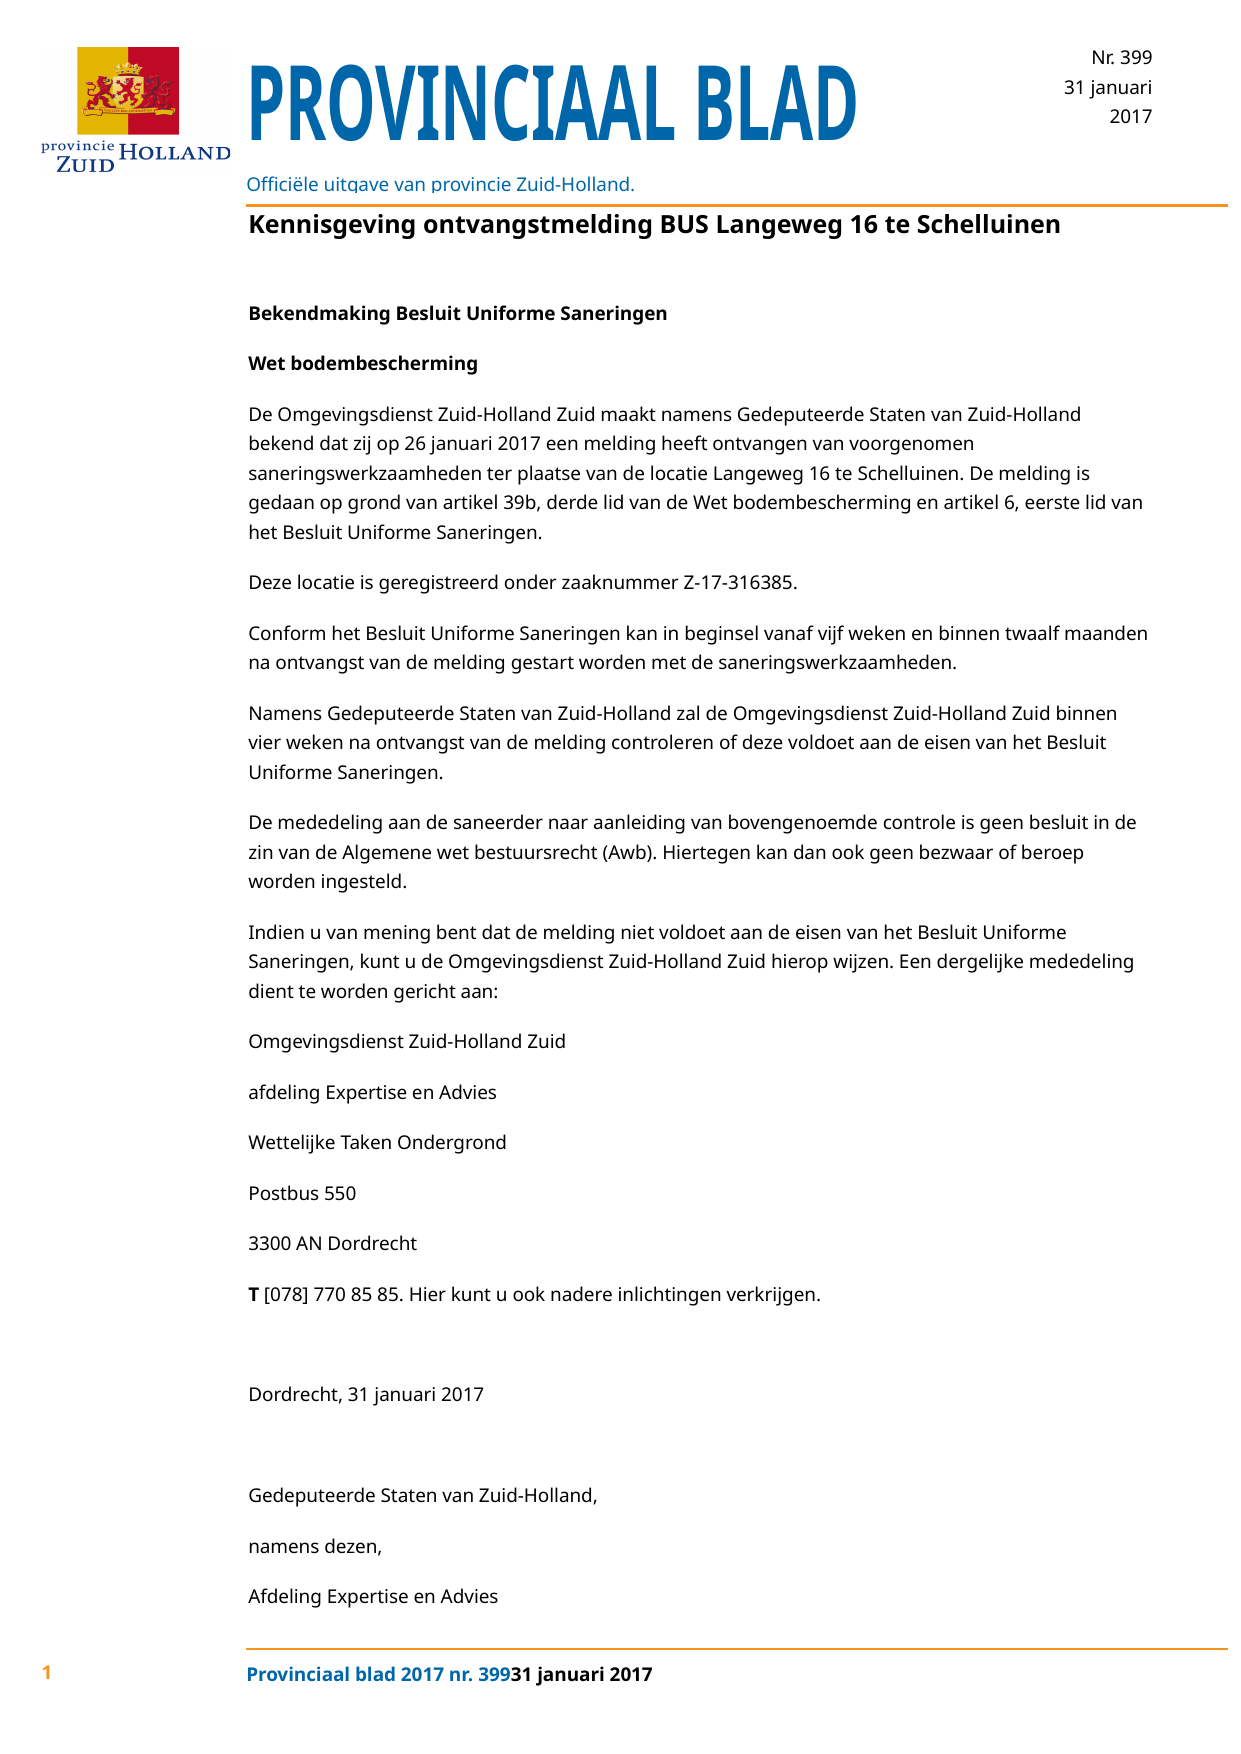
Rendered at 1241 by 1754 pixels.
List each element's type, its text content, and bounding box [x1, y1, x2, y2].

picture [41, 47, 231, 172]
text Postbus 550 [248, 1180, 1152, 1206]
text Deze locatie is geregistreerd onder zaaknummer Z-17-316385. [248, 569, 1152, 595]
text 3300 AN Dordrecht [248, 1230, 1152, 1256]
text De mededeling aan de saneerder naar aanleiding van bovengenoemde controle is geen besluit in de zin van de Algemene wet bestuursrecht (Awb). Hiertegen kan dan ook geen bezwaar of beroep worden ingesteld. [248, 809, 1152, 894]
text Gedeputeerde Staten van Zuid-Holland, [248, 1482, 1152, 1508]
text Bekendmaking Besluit Uniforme Saneringen [248, 300, 1152, 326]
text Conform het Besluit Uniforme Saneringen kan in beginsel vanaf vijf weken en binnen twaalf maanden na ontvangst van de melding gestart worden met de saneringswerkzaamheden. [248, 620, 1152, 675]
text Kennisgeving ontvangstmelding BUS Langeweg 16 te Schelluinen [248, 207, 1152, 241]
text Namens Gedeputeerde Staten van Zuid-Holland zal de Omgevingsdienst Zuid-Holland Zuid binnen vier weken na ontvangst van de melding controleren of deze voldoet aan de eisen van het Besluit Uniforme Saneringen. [248, 700, 1152, 785]
text Wettelijke Taken Ondergrond [248, 1129, 1152, 1155]
text afdeling Expertise en Advies [248, 1079, 1152, 1105]
text Dordrecht, 31 januari 2017 [248, 1382, 1152, 1407]
text T [078] 770 85 85. Hier kunt u ook nadere inlichtingen verkrijgen. [248, 1281, 1152, 1306]
text Indien u van mening bent dat de melding niet voldoet aan de eisen van het Besluit Uniforme Saneringen, kunt u de Omgevingsdienst Zuid-Holland Zuid hierop wijzen. Een dergelijke mededeling dient te worden gericht aan: [248, 919, 1152, 1004]
text namens dezen, [248, 1533, 1152, 1558]
text Afdeling Expertise en Advies [248, 1583, 1152, 1609]
text De Omgevingsdienst Zuid-Holland Zuid maakt namens Gedeputeerde Staten van Zuid-Holland bekend dat zij op 26 januari 2017 een melding heeft ontvangen van voorgenomen saneringswerkzaamheden ter plaatse van de locatie Langeweg 16 te Schelluinen. De melding is gedaan op grond van artikel 39b, derde lid van de Wet bodembescherming en artikel 6, eerste lid van het Besluit Uniforme Saneringen. [248, 401, 1152, 545]
text Omgevingsdienst Zuid-Holland Zuid [248, 1029, 1152, 1054]
text Wet bodembescherming [248, 350, 1152, 376]
